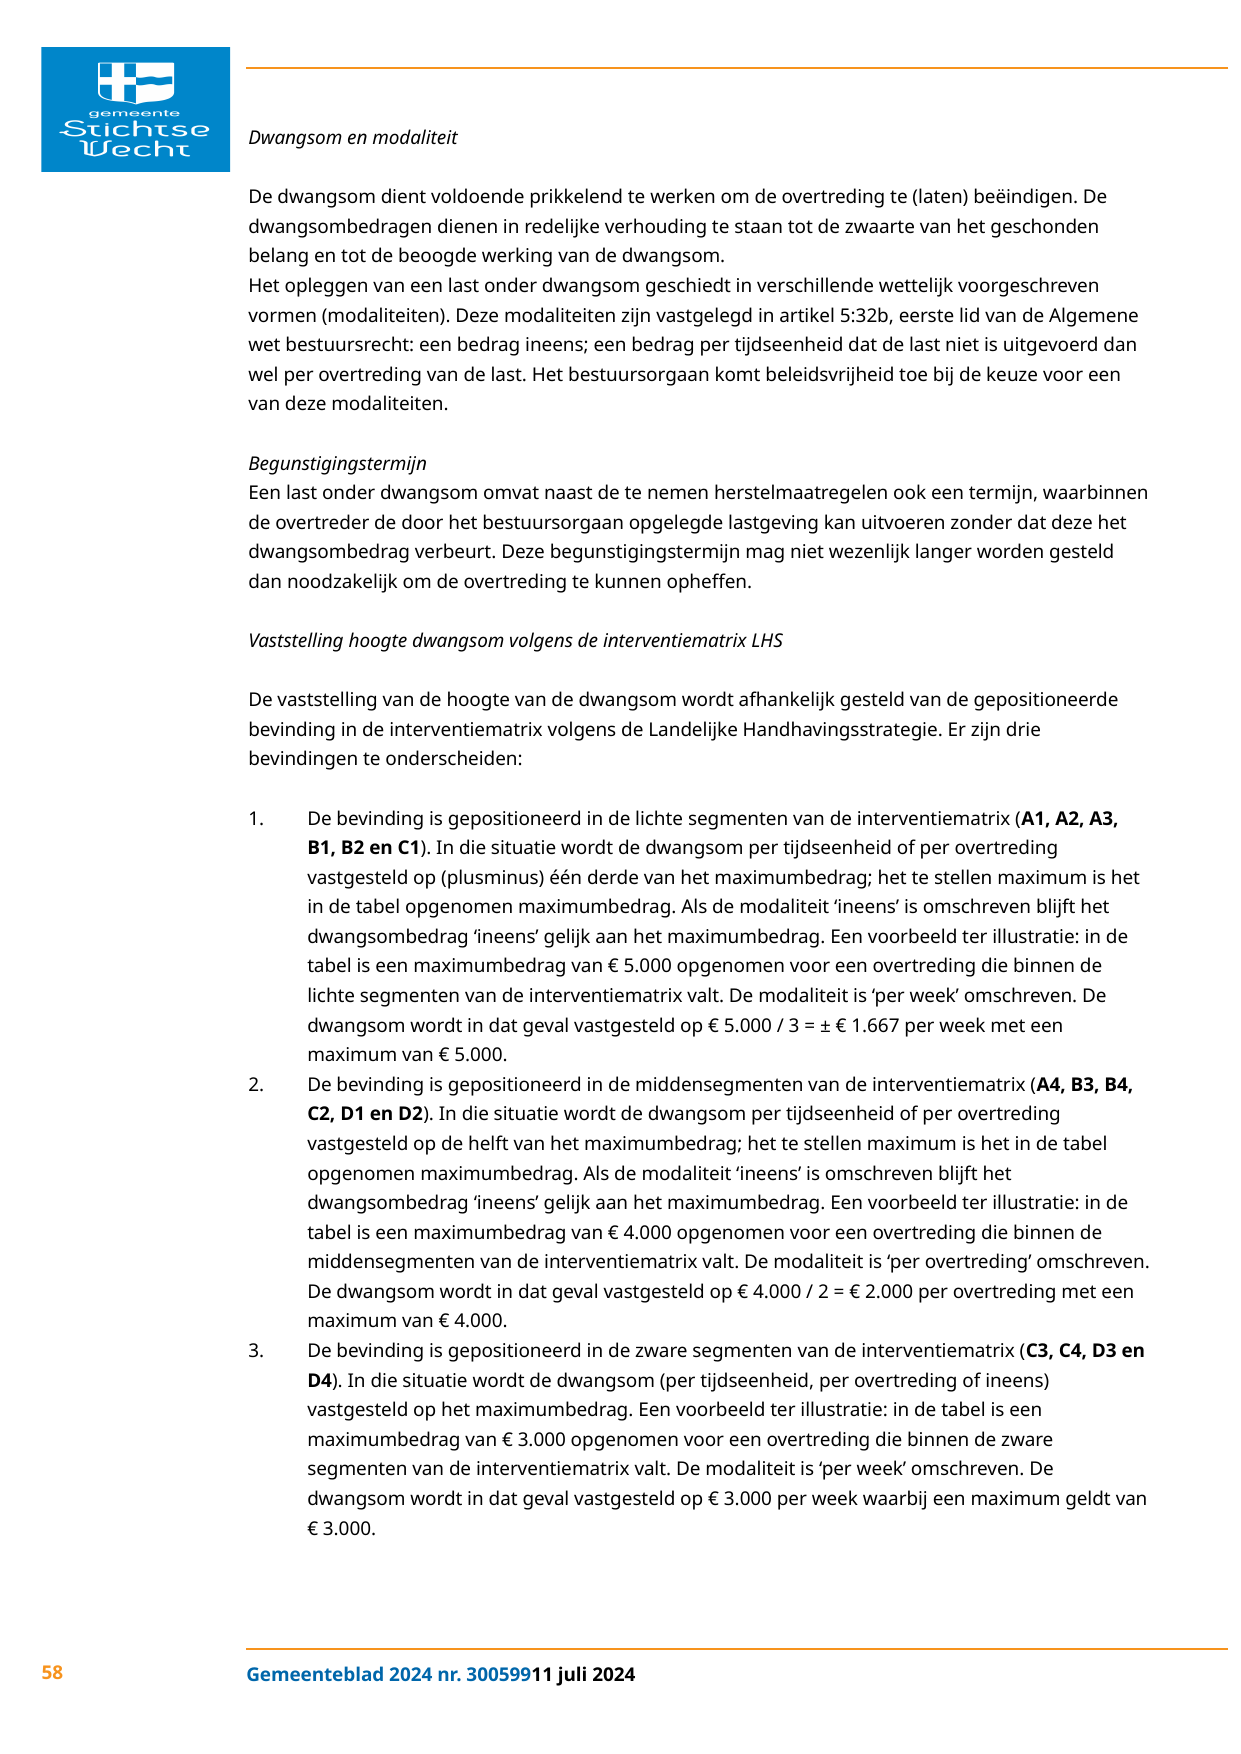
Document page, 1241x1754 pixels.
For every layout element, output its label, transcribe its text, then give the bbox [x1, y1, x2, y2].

text De vaststelling van de hoogte van de dwangsom wordt afhankelijk gesteld van de gepositioneerde bevinding in de interventiematrix volgens de Landelijke Handhavingsstrategie. Er zijn drie bevindingen te onderscheiden: [248, 686, 1152, 771]
list De bevinding is gepositioneerd in de lichte segmenten van de interventiematrix (A1, A2, A3, B1, B2 en C1). In die situatie wordt de dwangsom per tijdseenheid of per overtreding vastgesteld op (plusminus) één derde van het maximumbedrag; het te stellen maximum is het in de tabel opgenomen maximumbedrag. Als de modaliteit ‘ineens’ is omschreven blijft het dwangsombedrag ‘ineens’ gelijk aan het maximumbedrag. Een voorbeeld ter illustratie: in de tabel is een maximumbedrag van € 5.000 opgenomen voor een overtreding die binnen de lichte segmenten van de interventiematrix valt. De modaliteit is ‘per week’ omschreven. De dwangsom wordt in dat geval vastgesteld op € 5.000 / 3 = ± € 1.667 per week met een maximum van € 5.000. [248, 805, 1152, 1067]
text Dwangsom en modaliteit [248, 124, 1152, 150]
text Begunstigingstermijn [248, 450, 1152, 476]
text Vaststelling hoogte dwangsom volgens de interventiematrix LHS [248, 627, 1152, 653]
picture [99, 63, 135, 101]
text Het opleggen van een last onder dwangsom geschiedt in verschillende wettelijk voorgeschreven vormen (modaliteiten). Deze modaliteiten zijn vastgelegd in artikel 5:32b, eerste lid van de Algemene wet bestuursrecht: een bedrag ineens; een bedrag per tijdseenheid dat de last niet is uitgevoerd dan wel per overtreding van de last. Het bestuursorgaan komt beleidsvrijheid toe bij de keuze voor een van deze modaliteiten. [248, 272, 1152, 416]
text Een last onder dwangsom omvat naast de te nemen herstelmaatregelen ook een termijn, waarbinnen de overtreder de door het bestuursorgaan opgelegde lastgeving kan uitvoeren zonder dat deze het dwangsombedrag verbeurt. Deze begunstigingstermijn mag niet wezenlijk langer worden gesteld dan noodzakelijk om de overtreding te kunnen opheffen. [248, 479, 1152, 594]
list De bevinding is gepositioneerd in de middensegmenten van de interventiematrix (A4, B3, B4, C2, D1 en D2). In die situatie wordt de dwangsom per tijdseenheid of per overtreding vastgesteld op de helft van het maximumbedrag; het te stellen maximum is het in de tabel opgenomen maximumbedrag. Als de modaliteit ‘ineens’ is omschreven blijft het dwangsombedrag ‘ineens’ gelijk aan het maximumbedrag. Een voorbeeld ter illustratie: in de tabel is een maximumbedrag van € 4.000 opgenomen voor een overtreding die binnen de middensegmenten van de interventiematrix valt. De modaliteit is ‘per overtreding’ omschreven. De dwangsom wordt in dat geval vastgesteld op € 4.000 / 2 = € 2.000 per overtreding met een maximum van € 4.000. [248, 1071, 1152, 1333]
text De dwangsom dient voldoende prikkelend te werken om de overtreding te (laten) beëindigen. De dwangsombedragen dienen in redelijke verhouding te staan tot de zwaarte van het geschonden belang en tot de beoogde werking van de dwangsom. [248, 183, 1152, 268]
picture [137, 63, 174, 103]
list De bevinding is gepositioneerd in de zware segmenten van de interventiematrix (C3, C4, D3 en D4). In die situatie wordt de dwangsom (per tijdseenheid, per overtreding of ineens) vastgesteld op het maximumbedrag. Een voorbeeld ter illustratie: in de tabel is een maximumbedrag van € 3.000 opgenomen voor een overtreding die binnen de zware segmenten van de interventiematrix valt. De modaliteit is ‘per week’ omschreven. De dwangsom wordt in dat geval vastgesteld op € 3.000 per week waarbij een maximum geldt van € 3.000. [248, 1337, 1152, 1541]
